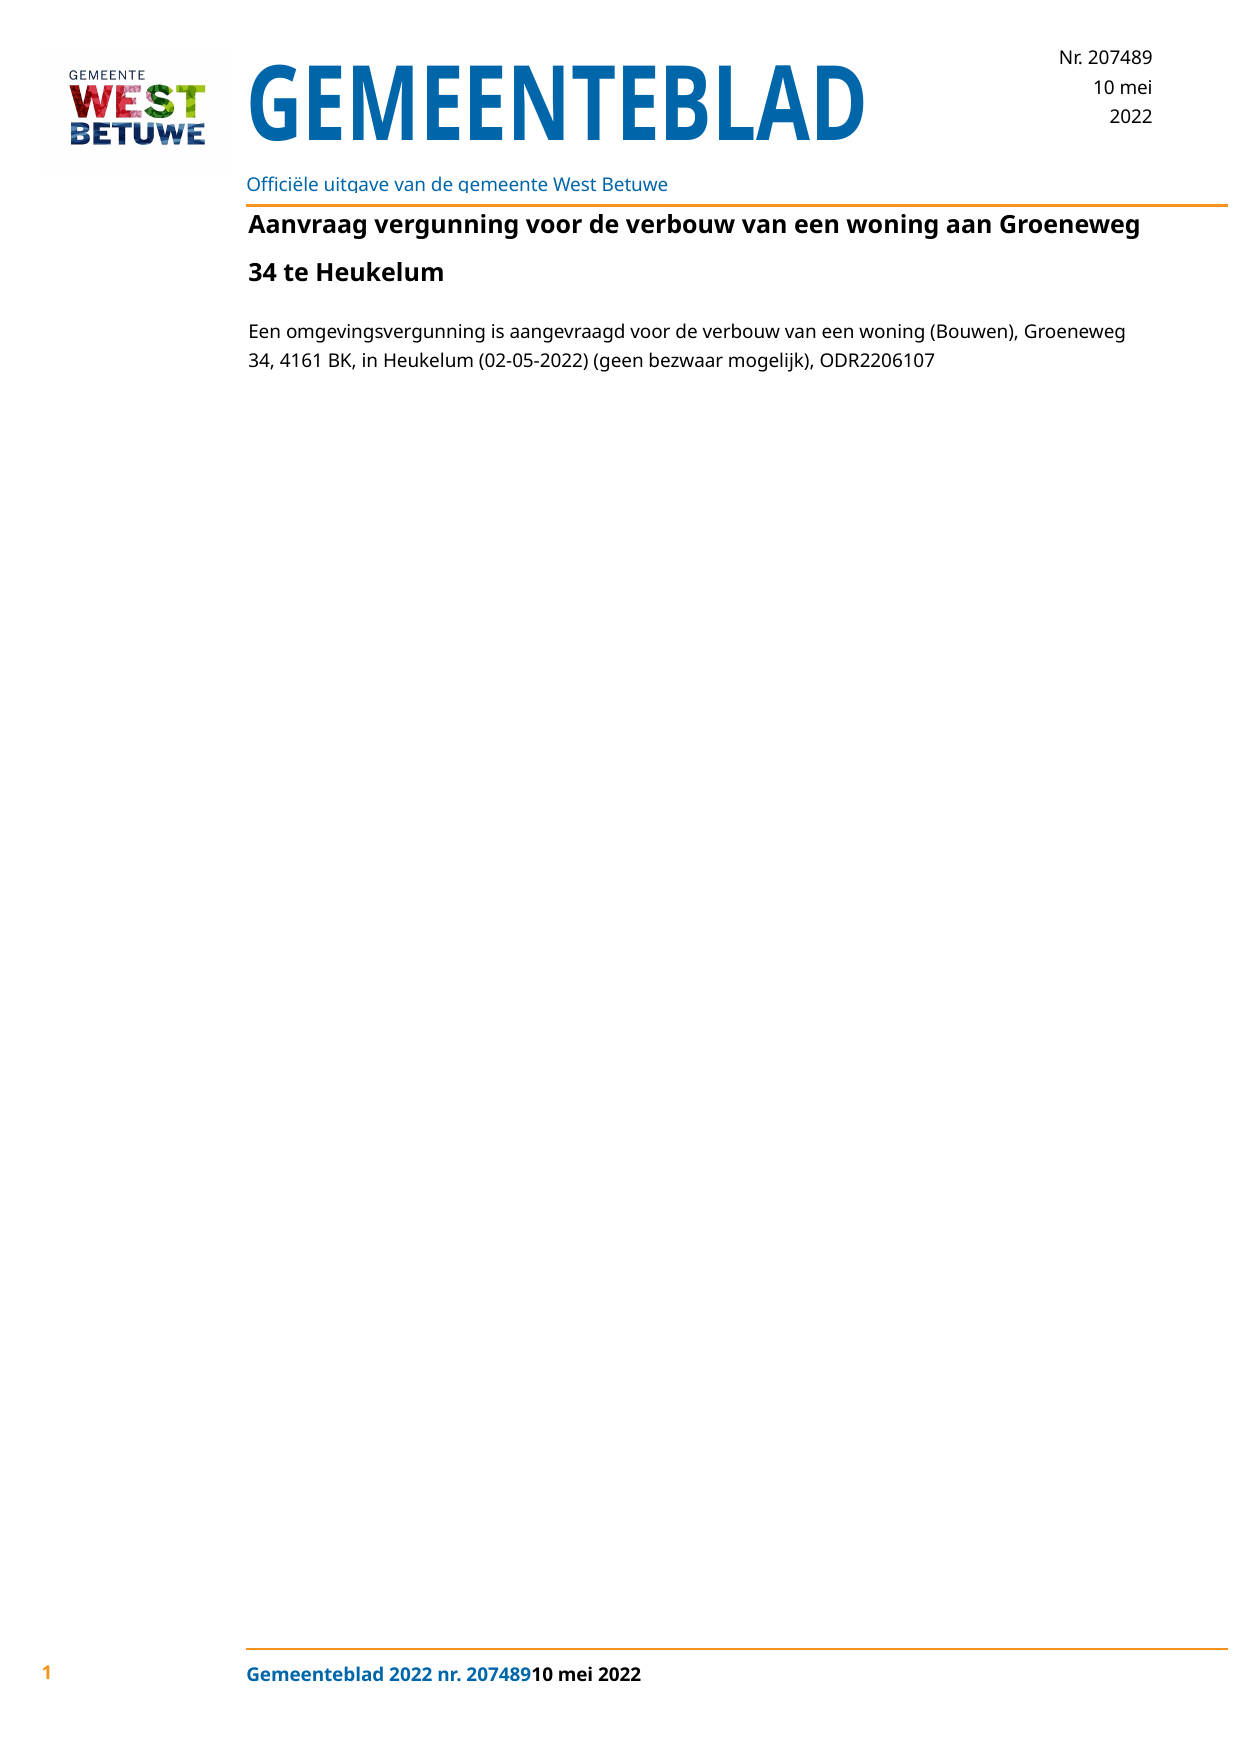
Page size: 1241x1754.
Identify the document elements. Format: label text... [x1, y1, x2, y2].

text Een omgevingsvergunning is aangevraagd voor de verbouw van een woning (Bouwen), Groeneweg 34, 4161 BK, in Heukelum (02-05-2022) (geen bezwaar mogelijk), ODR2206107 [248, 318, 1152, 373]
text Aanvraag vergunning voor de verbouw van een woning aan Groeneweg 34 te Heukelum [248, 207, 1152, 288]
picture [41, 47, 231, 172]
